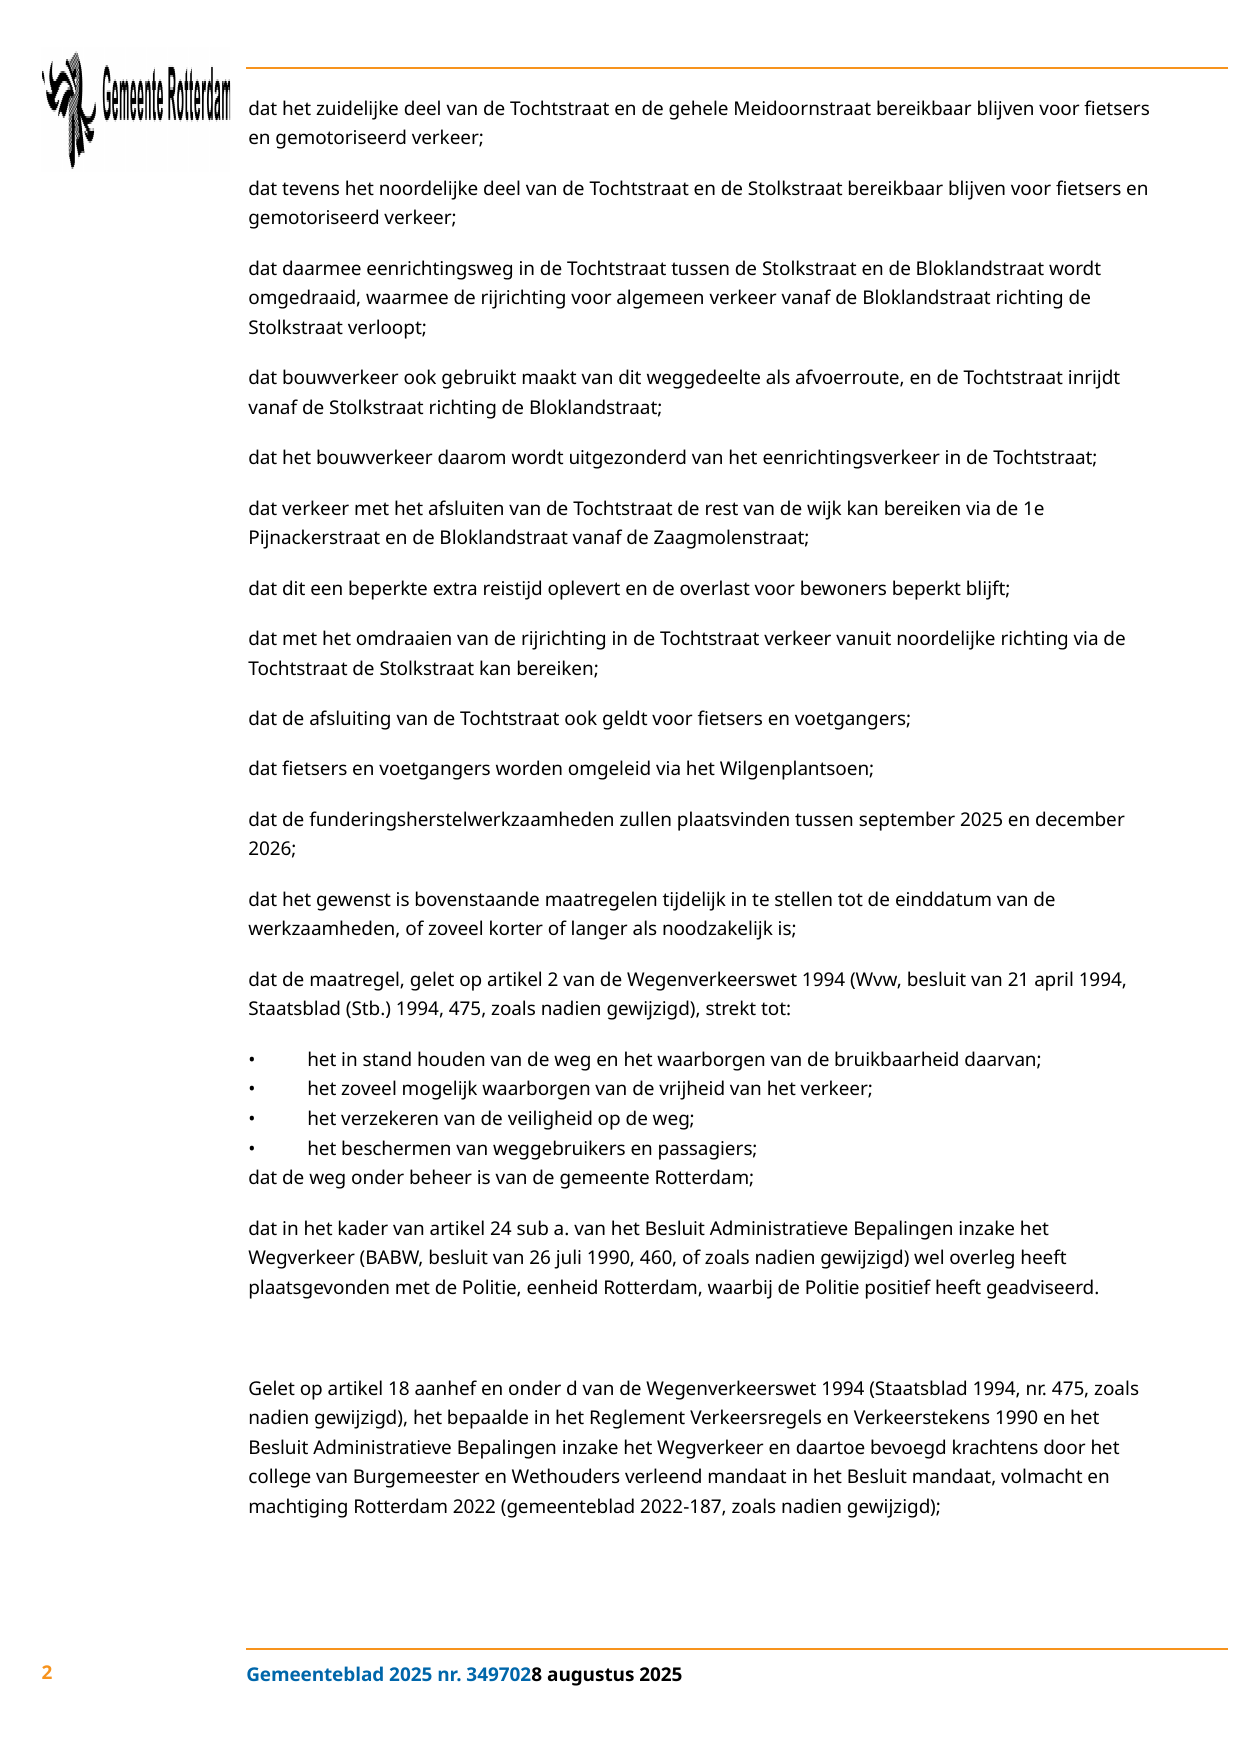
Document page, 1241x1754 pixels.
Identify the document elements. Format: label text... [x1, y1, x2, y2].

text dat de afsluiting van de Tochtstraat ook geldt voor fietsers en voetgangers; [248, 705, 1152, 731]
text dat tevens het noordelijke deel van de Tochtstraat en de Stolkstraat bereikbaar blijven voor fietsers en gemotoriseerd verkeer; [248, 175, 1152, 230]
list het zoveel mogelijk waarborgen van de vrijheid van het verkeer; [248, 1076, 1152, 1101]
text dat het bouwverkeer daarom wordt uitgezonderd van het eenrichtingsverkeer in de Tochtstraat; [248, 444, 1152, 470]
text dat de weg onder beheer is van de gemeente Rotterdam; [248, 1164, 1152, 1190]
list het in stand houden van de weg en het waarborgen van de bruikbaarheid daarvan; [248, 1046, 1152, 1072]
text dat de maatregel, gelet op artikel 2 van de Wegenverkeerswet 1994 (Wvw, besluit van 21 april 1994, Staatsblad (Stb.) 1994, 475, zoals nadien gewijzigd), strekt tot: [248, 966, 1152, 1021]
list het verzekeren van de veiligheid op de weg; [248, 1105, 1152, 1131]
text dat bouwverkeer ook gebruikt maakt van dit weggedeelte als afvoerroute, en de Tochtstraat inrijdt vanaf de Stolkstraat richting de Bloklandstraat; [248, 364, 1152, 420]
text dat daarmee eenrichtingsweg in de Tochtstraat tussen de Stolkstraat en de Bloklandstraat wordt omgedraaid, waarmee de rijrichting voor algemeen verkeer vanaf de Bloklandstraat richting de Stolkstraat verloopt; [248, 255, 1152, 340]
text dat met het omdraaien van de rijrichting in de Tochtstraat verkeer vanuit noordelijke richting via de Tochtstraat de Stolkstraat kan bereiken; [248, 625, 1152, 681]
picture [41, 47, 231, 172]
list het beschermen van weggebruikers en passagiers; [248, 1135, 1152, 1161]
text Gelet op artikel 18 aanhef en onder d van de Wegenverkeerswet 1994 (Staatsblad 1994, nr. 475, zoals nadien gewijzigd), het bepaalde in het Reglement Verkeersregels en Verkeerstekens 1990 en het Besluit Administratieve Bepalingen inzake het Wegverkeer en daartoe bevoegd krachtens door het college van Burgemeester en Wethouders verleend mandaat in het Besluit mandaat, volmacht en machtiging Rotterdam 2022 (gemeenteblad 2022-187, zoals nadien gewijzigd); [248, 1375, 1152, 1519]
text dat in het kader van artikel 24 sub a. van het Besluit Administratieve Bepalingen inzake het Wegverkeer (BABW, besluit van 26 juli 1990, 460, of zoals nadien gewijzigd) wel overleg heeft plaatsgevonden met de Politie, eenheid Rotterdam, waarbij de Politie positief heeft geadviseerd. [248, 1215, 1152, 1300]
text dat de funderingsherstelwerkzaamheden zullen plaatsvinden tussen september 2025 en december 2026; [248, 806, 1152, 861]
text dat verkeer met het afsluiten van de Tochtstraat de rest van de wijk kan bereiken via de 1e Pijnackerstraat en de Bloklandstraat vanaf de Zaagmolenstraat; [248, 495, 1152, 550]
text dat het gewenst is bovenstaande maatregelen tijdelijk in te stellen tot de einddatum van de werkzaamheden, of zoveel korter of langer als noodzakelijk is; [248, 886, 1152, 941]
text dat fietsers en voetgangers worden omgeleid via het Wilgenplantsoen; [248, 756, 1152, 781]
text dat het zuidelijke deel van de Tochtstraat en de gehele Meidoornstraat bereikbaar blijven voor fietsers en gemotoriseerd verkeer; [248, 95, 1152, 150]
text dat dit een beperkte extra reistijd oplevert en de overlast voor bewoners beperkt blijft; [248, 575, 1152, 601]
